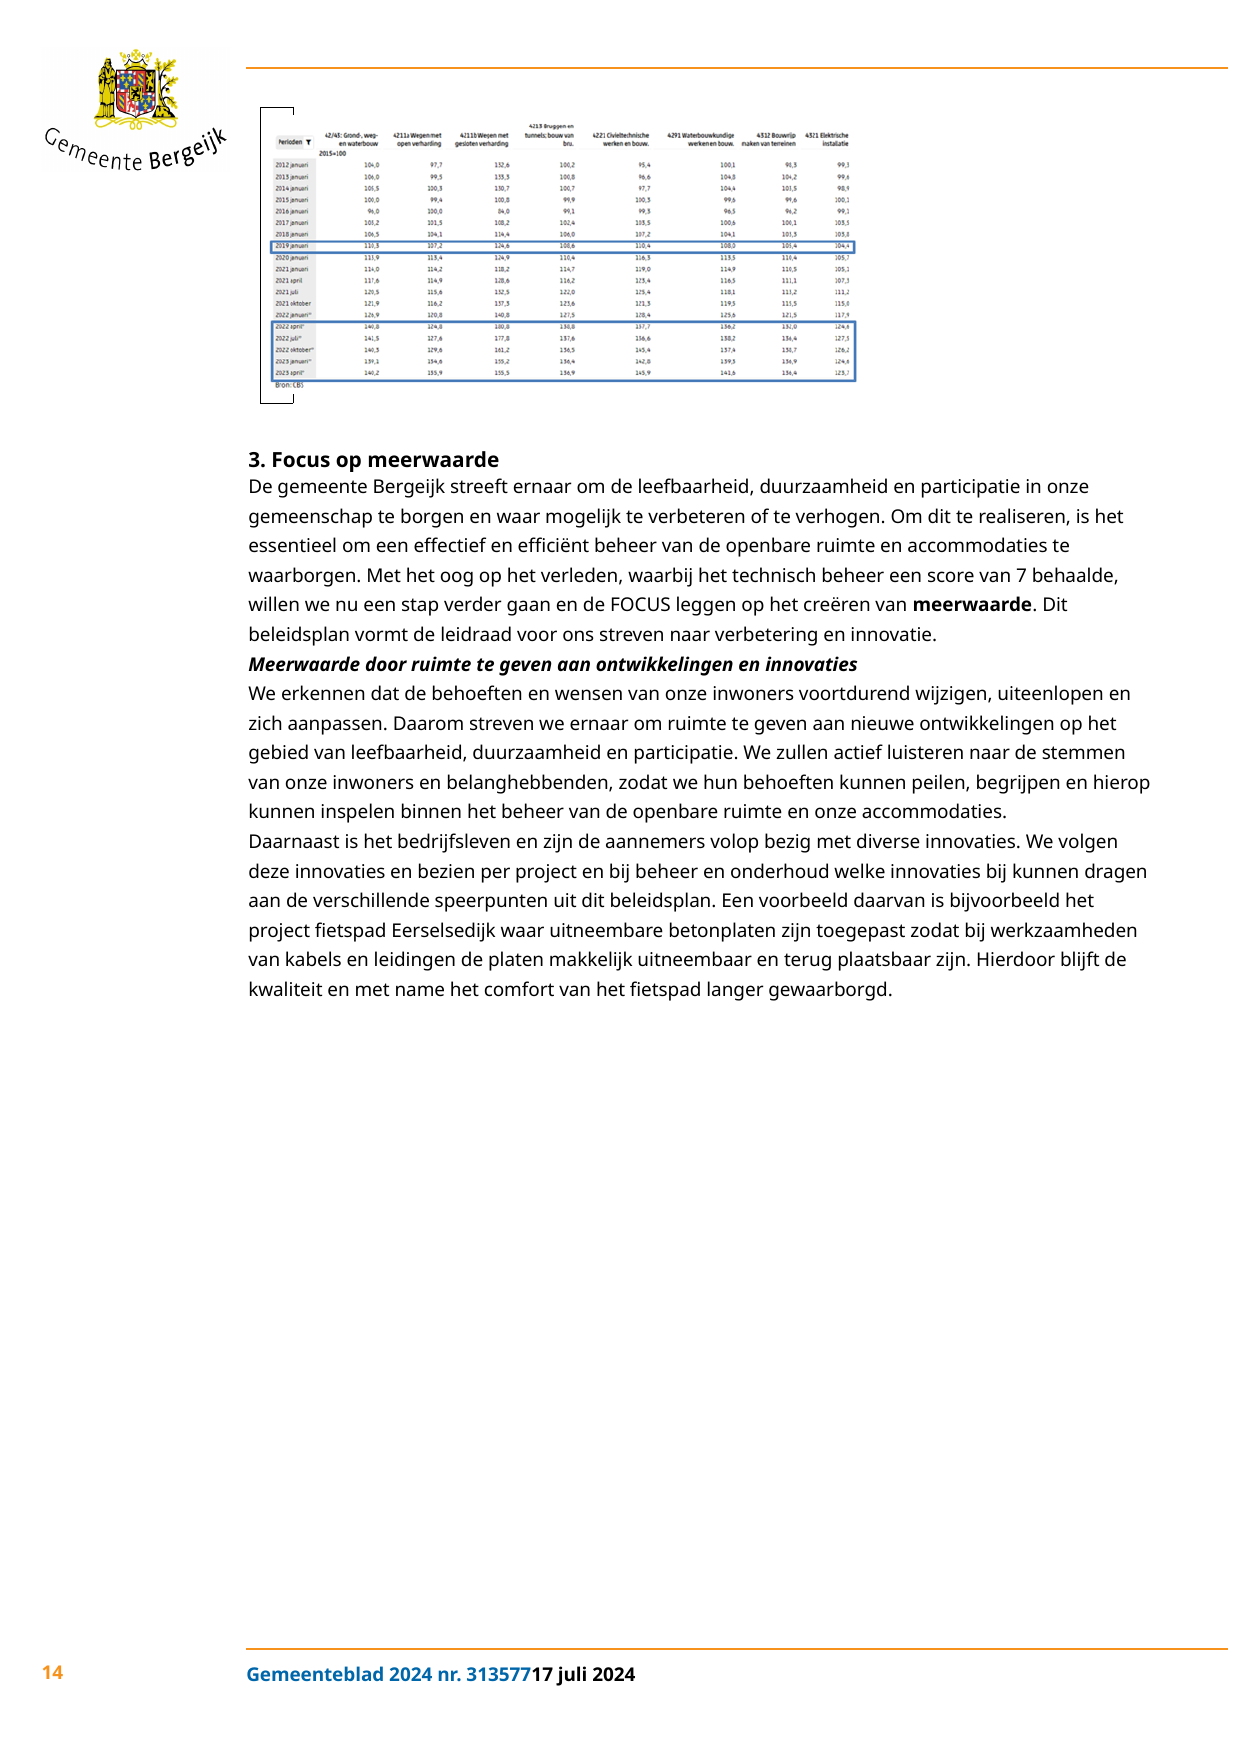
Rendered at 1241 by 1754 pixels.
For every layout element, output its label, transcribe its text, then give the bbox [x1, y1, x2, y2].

picture [41, 47, 231, 172]
picture [268, 115, 860, 394]
text We erkennen dat de behoeften en wensen van onze inwoners voortdurend wijzigen, uiteenlopen en zich aanpassen. Daarom streven we ernaar om ruimte te geven aan nieuwe ontwikkelingen op het gebied van leefbaarheid, duurzaamheid en participatie. We zullen actief luisteren naar de stemmen van onze inwoners en belanghebbenden, zodat we hun behoeften kunnen peilen, begrijpen en hierop kunnen inspelen binnen het beheer van de openbare ruimte en onze accommodaties. [248, 680, 1152, 824]
text Meerwaarde door ruimte te geven aan ontwikkelingen en innovaties [248, 651, 1152, 677]
text Daarnaast is het bedrijfsleven en zijn de aannemers volop bezig met diverse innovaties. We volgen deze innovaties en bezien per project en bij beheer en onderhoud welke innovaties bij kunnen dragen aan de verschillende speerpunten uit dit beleidsplan. Een voorbeeld daarvan is bijvoorbeeld het project fietspad Eerselsedijk waar uitneembare betonplaten zijn toegepast zodat bij werkzaamheden van kabels en leidingen de platen makkelijk uitneembaar en terug plaatsbaar zijn. Hierdoor blijft de kwaliteit en met name het comfort van het fietspad langer gewaarborgd. [248, 828, 1152, 1002]
text 3. Focus op meerwaarde [248, 445, 1152, 473]
text De gemeente Bergeijk streeft ernaar om de leefbaarheid, duurzaamheid en participatie in onze gemeenschap te borgen en waar mogelijk te verbeteren of te verhogen. Om dit te realiseren, is het essentieel om een effectief en efficiënt beheer van de openbare ruimte en accommodaties te waarborgen. Met het oog op het verleden, waarbij het technisch beheer een score van 7 behaalde, willen we nu een stap verder gaan en de FOCUS leggen op het creëren van meerwaarde. Dit beleidsplan vormt de leidraad voor ons streven naar verbetering en innovatie. [248, 473, 1152, 647]
